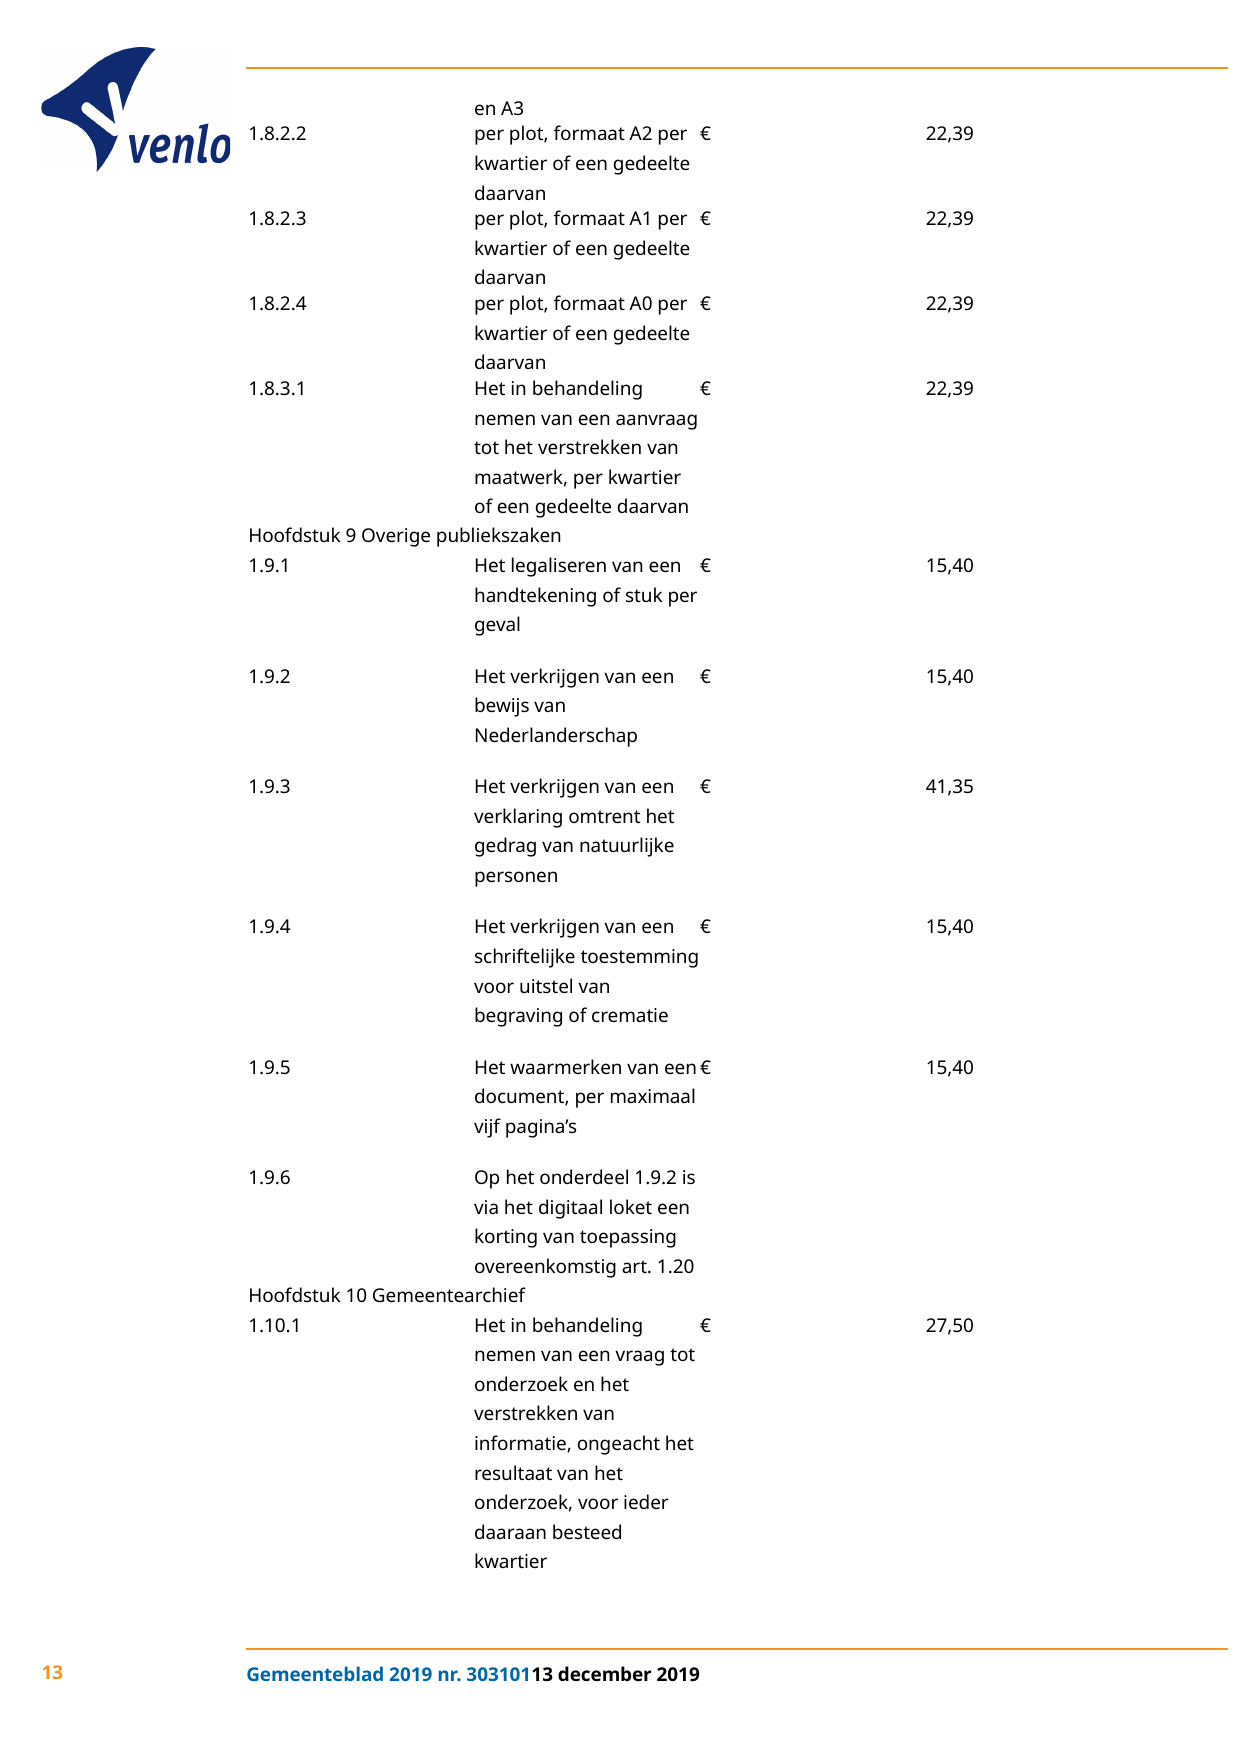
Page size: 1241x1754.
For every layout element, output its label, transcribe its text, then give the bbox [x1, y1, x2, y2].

table_cell [248, 95, 474, 121]
table_cell 1.9.6 [248, 1165, 474, 1279]
table_cell [248, 1028, 474, 1054]
table_cell [700, 888, 926, 914]
table_cell en A3 [474, 95, 700, 121]
table_cell 15,40 [926, 914, 1152, 1028]
table_header € [700, 1312, 926, 1574]
table_cell [248, 637, 474, 663]
table_cell [926, 1165, 1152, 1279]
table_cell € [700, 375, 926, 519]
table_cell € [700, 1054, 926, 1139]
table_cell [248, 748, 474, 773]
table_cell € [700, 774, 926, 888]
table_cell per plot, formaat A2 per kwartier of een gedeelte daarvan [474, 121, 700, 205]
table_cell 15,40 [926, 663, 1152, 748]
table_cell [700, 748, 926, 773]
table_cell [700, 637, 926, 663]
table_cell [474, 1574, 700, 1600]
table_cell 1.8.2.2 [248, 121, 474, 205]
table_cell per plot, formaat A1 per kwartier of een gedeelte daarvan [474, 205, 700, 290]
table_cell [700, 1139, 926, 1164]
table_header Het legaliseren van een handtekening of stuk per geval [474, 552, 700, 637]
table_cell Het verkrijgen van een schriftelijke toestemming voor uitstel van begraving of crematie [474, 914, 700, 1028]
text Hoofdstuk 9 Overige publiekszaken [248, 522, 1152, 548]
table_cell 1.8.2.4 [248, 290, 474, 375]
table_cell 1.9.4 [248, 914, 474, 1028]
text Hoofdstuk 10 Gemeentearchief [248, 1282, 1152, 1308]
table_cell [700, 1165, 926, 1279]
table_cell 1.9.5 [248, 1054, 474, 1139]
table_cell 22,39 [926, 290, 1152, 375]
table_header € [700, 552, 926, 637]
table_cell [926, 1139, 1152, 1164]
table_cell 22,39 [926, 205, 1152, 290]
table_cell [926, 1574, 1152, 1600]
table_cell [248, 1139, 474, 1164]
table_cell Het in behandeling nemen van een aanvraag tot het verstrek­ken van maatwerk, per kwartier of een gedeelte daarvan [474, 375, 700, 519]
table_cell 22,39 [926, 121, 1152, 205]
table_header Het in behandeling nemen van een vraag tot onderzoek en het verstrekken van informatie, ongeacht het resultaat van het onderzoek, voor ieder daaraan besteed kwartier [474, 1312, 700, 1574]
table_cell Op het onderdeel 1.9.2 is via het digitaal loket een korting van toepassing overeenkomstig art. 1.20 [474, 1165, 700, 1279]
table_cell [926, 95, 1152, 121]
table_cell € [700, 914, 926, 1028]
table_cell Het waarmerken van een document, per maximaal vijf pagina’s [474, 1054, 700, 1139]
table_header 27,50 [926, 1312, 1152, 1574]
table_header 1.9.1 [248, 552, 474, 637]
table_cell [926, 637, 1152, 663]
table_header 15,40 [926, 552, 1152, 637]
table_cell 1.8.3.1 [248, 375, 474, 519]
table_cell [926, 1028, 1152, 1054]
table_cell [700, 1028, 926, 1054]
table_cell [474, 1139, 700, 1164]
table_cell € [700, 663, 926, 748]
table_cell 22,39 [926, 375, 1152, 519]
table_cell 1.8.2.3 [248, 205, 474, 290]
table_cell [474, 888, 700, 914]
table_header 1.10.1 [248, 1312, 474, 1574]
table_cell 41,35 [926, 774, 1152, 888]
table_cell 1.9.3 [248, 774, 474, 888]
table_cell € [700, 290, 926, 375]
table_cell Het verkrijgen van een bewijs van Nederlanderschap [474, 663, 700, 748]
table_cell Het verkrijgen van een verklaring omtrent het gedrag van natuurlijke personen [474, 774, 700, 888]
table_cell [700, 95, 926, 121]
table_cell [474, 748, 700, 773]
table_cell [474, 1028, 700, 1054]
table_cell [700, 1574, 926, 1600]
table_cell per plot, formaat A0 per kwartier of een gedeelte daarvan [474, 290, 700, 375]
table_cell € [700, 205, 926, 290]
table_cell [474, 637, 700, 663]
table_cell [248, 1574, 474, 1600]
table_cell [926, 888, 1152, 914]
picture [41, 47, 231, 172]
table_cell € [700, 121, 926, 205]
table_cell [248, 888, 474, 914]
table_cell 15,40 [926, 1054, 1152, 1139]
table_cell 1.9.2 [248, 663, 474, 748]
table_cell [926, 748, 1152, 773]
